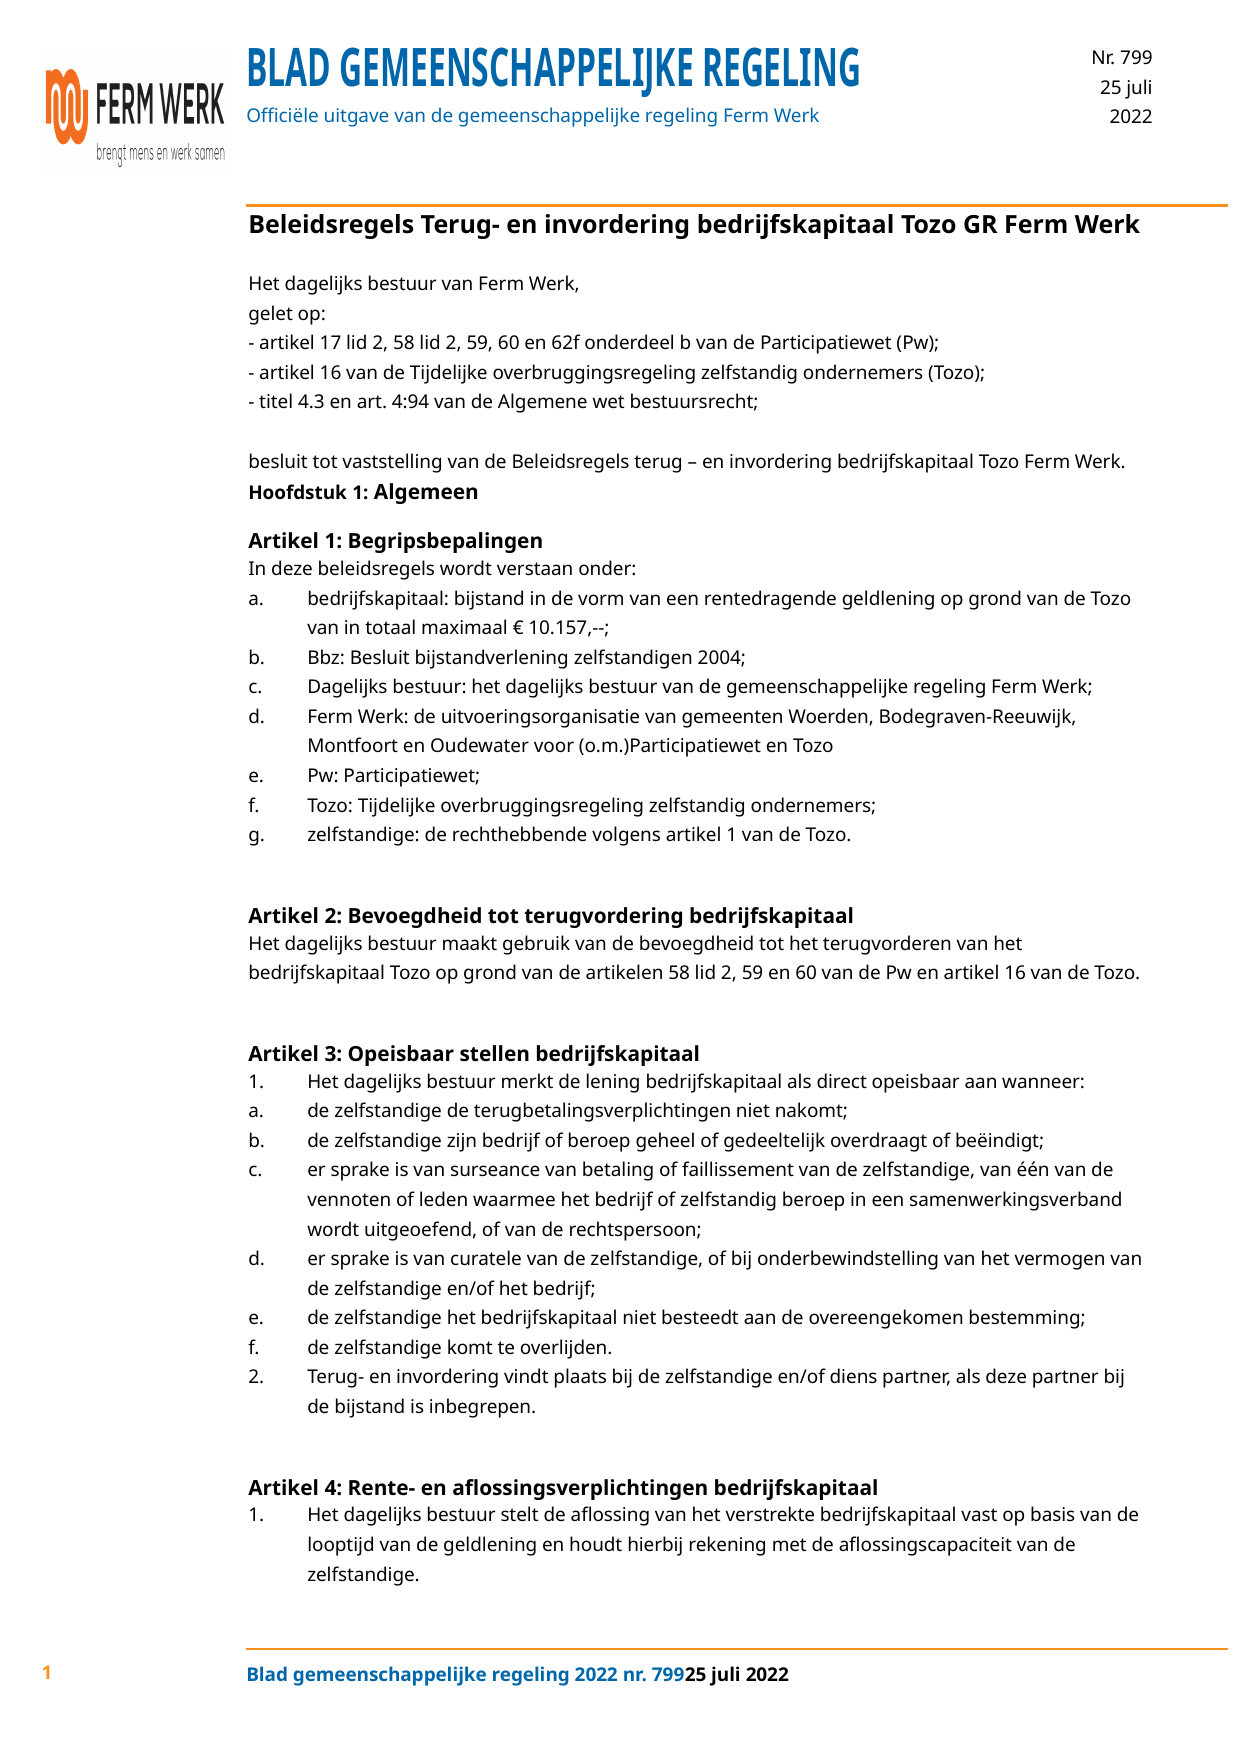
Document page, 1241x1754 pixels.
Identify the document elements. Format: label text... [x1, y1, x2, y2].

text Artikel 4: Rente- en aflossingsverplichtingen bedrijfskapitaal [248, 1473, 1152, 1502]
text Het dagelijks bestuur maakt gebruik van de bevoegdheid tot het terugvorderen van het bedrijfskapitaal Tozo op grond van de artikelen 58 lid 2, 59 en 60 van de Pw en artikel 16 van de Tozo. [248, 930, 1152, 985]
list Het dagelijks bestuur merkt de lening bedrijfskapitaal als direct opeisbaar aan wanneer: [248, 1068, 1152, 1093]
list Pw: Participatiewet; [248, 762, 1152, 788]
list Dagelijks bestuur: het dagelijks bestuur van de gemeenschappelijke regeling Ferm Werk; [248, 673, 1152, 699]
text Het dagelijks bestuur van Ferm Werk, [248, 270, 1152, 296]
text Beleidsregels Terug- en invordering bedrijfskapitaal Tozo GR Ferm Werk [248, 207, 1152, 241]
picture [41, 47, 231, 172]
text gelet op: [248, 300, 1152, 326]
text Hoofdstuk 1: Algemeen [248, 477, 1152, 506]
text - titel 4.3 en art. 4:94 van de Algemene wet bestuursrecht; [248, 389, 1152, 414]
list de zelfstandige de terugbetalingsverplichtingen niet nakomt; [248, 1097, 1152, 1123]
list Terug- en invordering vindt plaats bij de zelfstandige en/of diens partner, als deze partner bij de bijstand is inbegrepen. [248, 1364, 1152, 1419]
list Tozo: Tijdelijke overbruggingsregeling zelfstandig ondernemers; [248, 792, 1152, 817]
list er sprake is van curatele van de zelfstandige, of bij onderbewindstelling van het vermogen van de zelfstandige en/of het bedrijf; [248, 1245, 1152, 1301]
list de zelfstandige het bedrijfskapitaal niet besteedt aan de overeengekomen bestemming; [248, 1304, 1152, 1330]
text besluit tot vaststelling van de Beleidsregels terug – en invordering bedrijfskapitaal Tozo Ferm Werk. [248, 448, 1152, 473]
text - artikel 17 lid 2, 58 lid 2, 59, 60 en 62f onderdeel b van de Participatiewet (Pw); [248, 329, 1152, 355]
text In deze beleidsregels wordt verstaan onder: [248, 555, 1152, 581]
list bedrijfskapitaal: bijstand in de vorm van een rentedragende geldlening op grond van de Tozo van in totaal maximaal € 10.157,--; [248, 585, 1152, 640]
list zelfstandige: de rechthebbende volgens artikel 1 van de Tozo. [248, 821, 1152, 847]
text Artikel 2: Bevoegdheid tot terugvordering bedrijfskapitaal [248, 901, 1152, 930]
list Het dagelijks bestuur stelt de aflossing van het verstrekte bedrijfskapitaal vast op basis van de looptijd van de geldlening en houdt hierbij rekening met de aflossingscapaciteit van de zelfstandige. [248, 1502, 1152, 1587]
text - artikel 16 van de Tijdelijke overbruggingsregeling zelfstandig ondernemers (Tozo); [248, 359, 1152, 385]
text Artikel 1: Begripsbepalingen [248, 527, 1152, 555]
list Ferm Werk: de uitvoeringsorganisatie van gemeenten Woerden, Bodegraven-Reeuwijk, Montfoort en Oudewater voor (o.m.)Participatiewet en Tozo [248, 703, 1152, 758]
list er sprake is van surseance van betaling of faillissement van de zelfstandige, van één van de vennoten of leden waarmee het bedrijf of zelfstandig beroep in een samenwerkingsverband wordt uitgeoefend, of van de rechtspersoon; [248, 1157, 1152, 1241]
list de zelfstandige komt te overlijden. [248, 1334, 1152, 1360]
text Artikel 3: Opeisbaar stellen bedrijfskapitaal [248, 1039, 1152, 1068]
list de zelfstandige zijn bedrijf of beroep geheel of gedeeltelijk overdraagt of beëindigt; [248, 1127, 1152, 1153]
list Bbz: Besluit bijstandverlening zelfstandigen 2004; [248, 644, 1152, 669]
